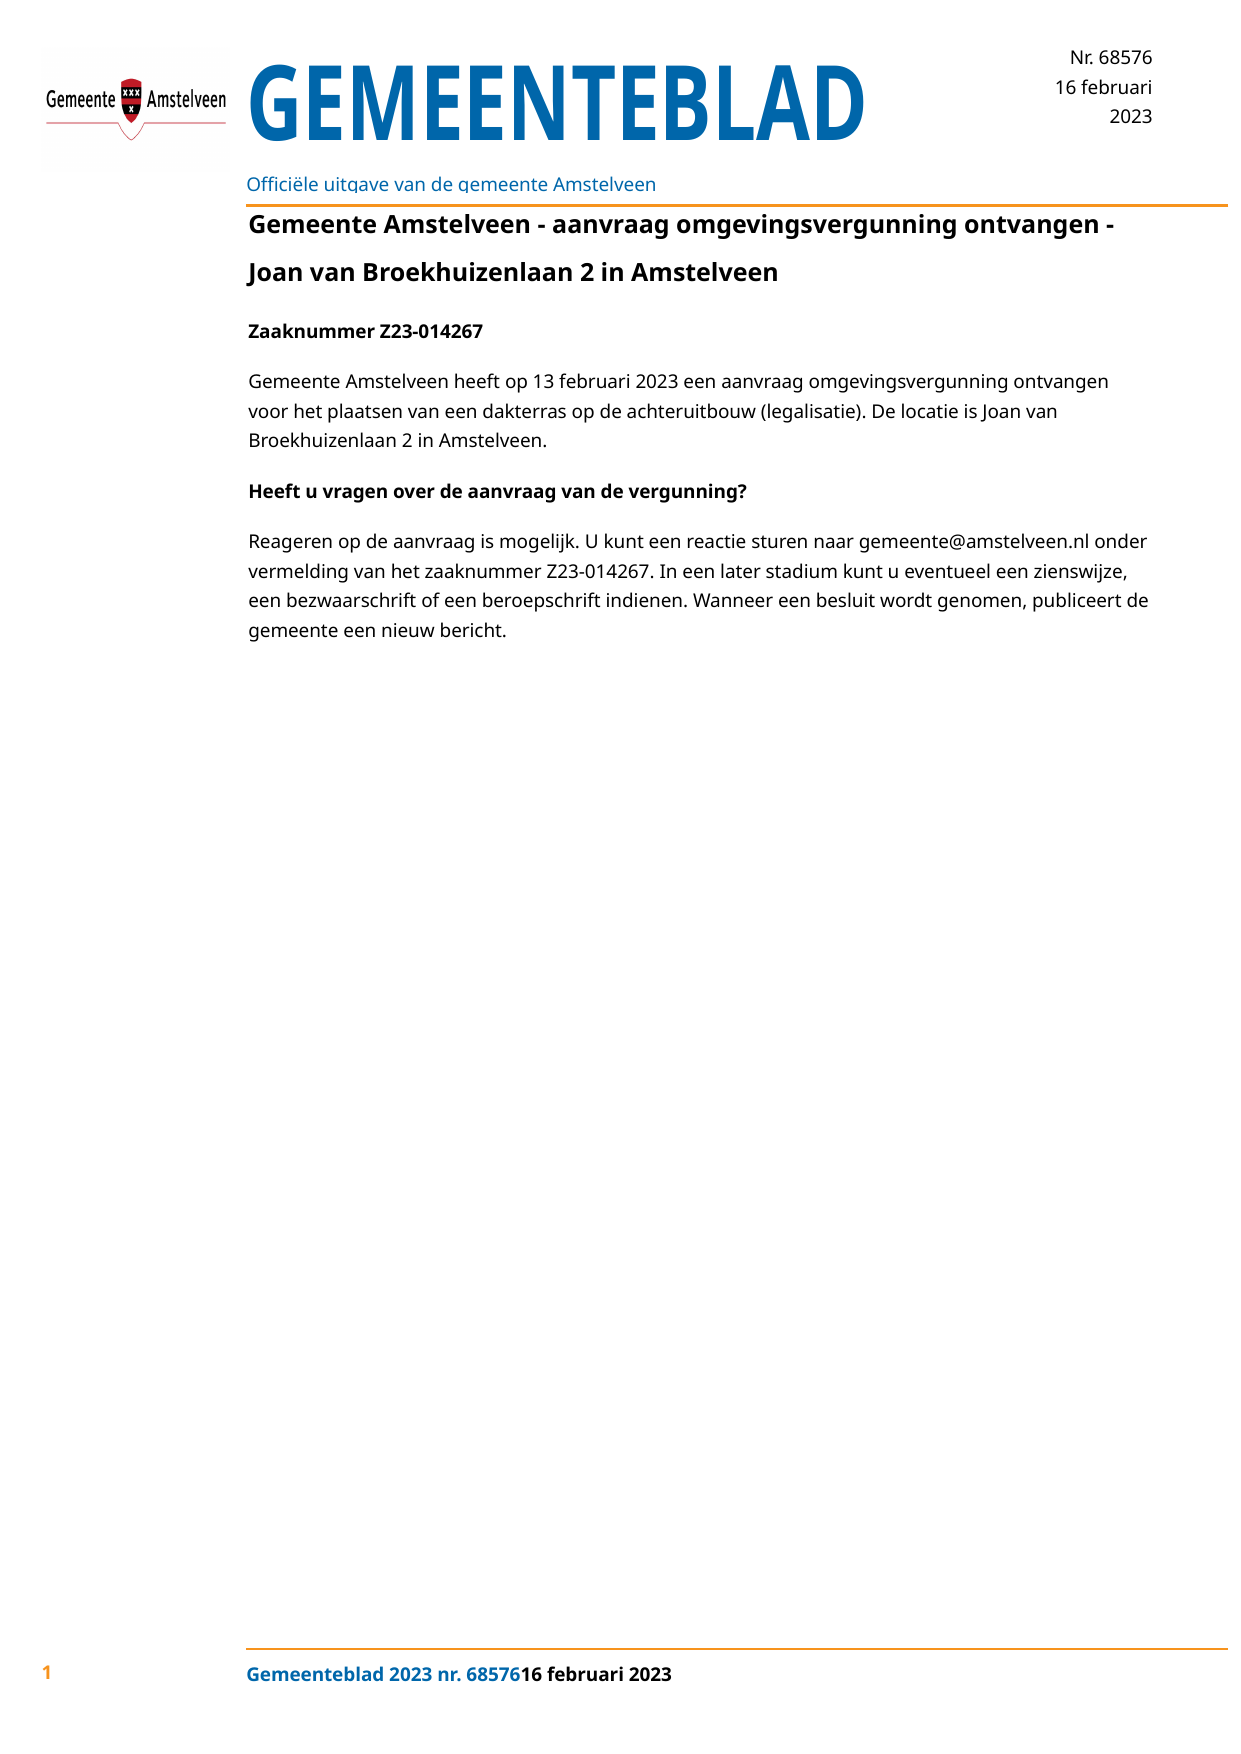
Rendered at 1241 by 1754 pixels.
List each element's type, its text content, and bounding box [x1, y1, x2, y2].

text Reageren op de aanvraag is mogelijk. U kunt een reactie sturen naar gemeente@amstelveen.nl onder vermelding van het zaaknummer Z23-014267. In een later stadium kunt u eventueel een zienswijze, een bezwaarschrift of een beroepschrift indienen. Wanneer een besluit wordt genomen, publiceert de gemeente een nieuw bericht. [248, 528, 1152, 643]
text Gemeente Amstelveen heeft op 13 februari 2023 een aanvraag omgevingsvergunning ontvangen voor het plaatsen van een dakterras op de achteruitbouw (legalisatie). De locatie is Joan van Broekhuizenlaan 2 in Amstelveen. [248, 368, 1152, 453]
text Gemeente Amstelveen - aanvraag omgevingsvergunning ontvangen - Joan van Broekhuizenlaan 2 in Amstelveen [248, 207, 1152, 288]
text Heeft u vragen over de aanvraag van de vergunning? [248, 478, 1152, 504]
picture [41, 47, 231, 172]
text Zaaknummer Z23-014267 [248, 318, 1152, 344]
